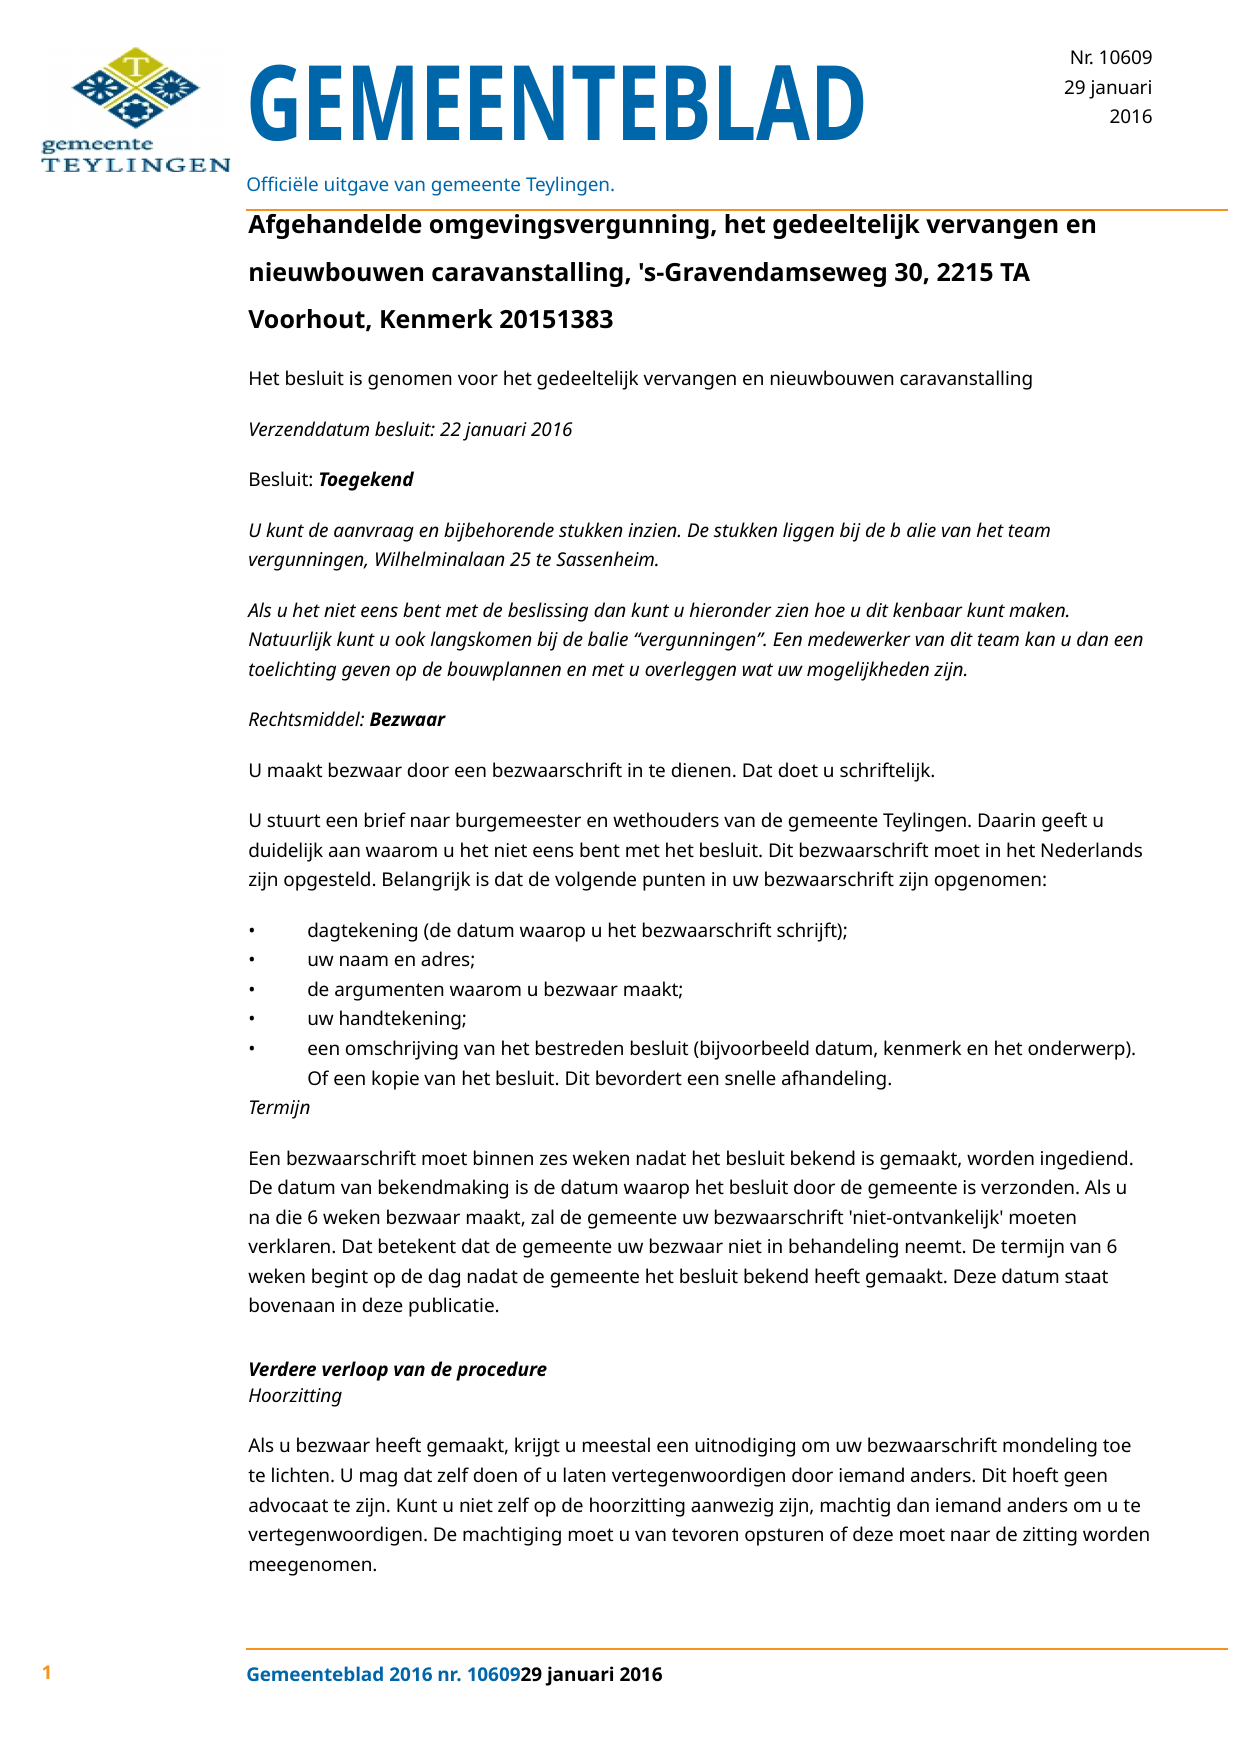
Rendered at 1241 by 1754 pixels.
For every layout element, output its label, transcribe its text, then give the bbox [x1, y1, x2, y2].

text Verzenddatum besluit: 22 januari 2016 [248, 416, 1152, 442]
list dagtekening (de datum waarop u het bezwaarschrift schrijft); [248, 917, 1152, 942]
text Het besluit is genomen voor het gedeeltelijk vervangen en nieuwbouwen caravanstalling [248, 366, 1152, 391]
list uw handtekening; [248, 1006, 1152, 1031]
text Besluit: Toegekend [248, 466, 1152, 492]
text Een bezwaarschrift moet binnen zes weken nadat het besluit bekend is gemaakt, worden ingediend. De datum van bekendmaking is de datum waarop het besluit door de gemeente is verzonden. Als u na die 6 weken bezwaar maakt, zal de gemeente uw bezwaarschrift 'niet-ontvankelijk' moeten verklaren. Dat betekent dat de gemeente uw bezwaar niet in behandeling neemt. De termijn van 6 weken begint op de dag nadat de gemeente het besluit bekend heeft gemaakt. Deze datum staat bovenaan in deze publicatie. [248, 1145, 1152, 1318]
text Als u bezwaar heeft gemaakt, krijgt u meestal een uitnodiging om uw bezwaarschrift mondeling toe te lichten. U mag dat zelf doen of u laten vertegenwoordigen door iemand anders. Dit hoeft geen advocaat te zijn. Kunt u niet zelf op de hoorzitting aanwezig zijn, machtig dan iemand anders om u te vertegenwoordigen. De machtiging moet u van tevoren opsturen of deze moet naar de zitting worden meegenomen. [248, 1433, 1152, 1577]
text Rechtsmiddel: Bezwaar [248, 706, 1152, 732]
text Hoorzitting [248, 1382, 1152, 1408]
text Afgehandelde omgevingsvergunning, het gedeeltelijk vervangen en nieuwbouwen caravanstalling, 's-Gravendamseweg 30, 2215 TA Voorhout, Kenmerk 20151383 [248, 211, 1152, 336]
text Als u het niet eens bent met de beslissing dan kunt u hieronder zien hoe u dit kenbaar kunt maken. Natuurlijk kunt u ook langskomen bij de balie “vergunningen”. Een medewerker van dit team kan u dan een toelichting geven op de bouwplannen en met u overleggen wat uw mogelijkheden zijn. [248, 597, 1152, 682]
picture [41, 47, 231, 172]
text U maakt bezwaar door een bezwaarschrift in te dienen. Dat doet u schriftelijk. [248, 757, 1152, 782]
text U kunt de aanvraag en bijbehorende stukken inzien. De stukken liggen bij de b alie van het team vergunningen, Wilhelminalaan 25 te Sassenheim. [248, 517, 1152, 572]
list de argumenten waarom u bezwaar maakt; [248, 976, 1152, 1002]
text Termijn [248, 1094, 1152, 1120]
text U stuurt een brief naar burgemeester en wethouders van de gemeente Teylingen. Daarin geeft u duidelijk aan waarom u het niet eens bent met het besluit. Dit bezwaarschrift moet in het Nederlands zijn opgesteld. Belangrijk is dat de volgende punten in uw bezwaarschrift zijn opgenomen: [248, 807, 1152, 892]
text Verdere verloop van de procedure [248, 1357, 1152, 1382]
list uw naam en adres; [248, 946, 1152, 972]
list een omschrijving van het bestreden besluit (bijvoorbeeld datum, kenmerk en het onderwerp). Of een kopie van het besluit. Dit bevordert een snelle afhandeling. [248, 1035, 1152, 1090]
